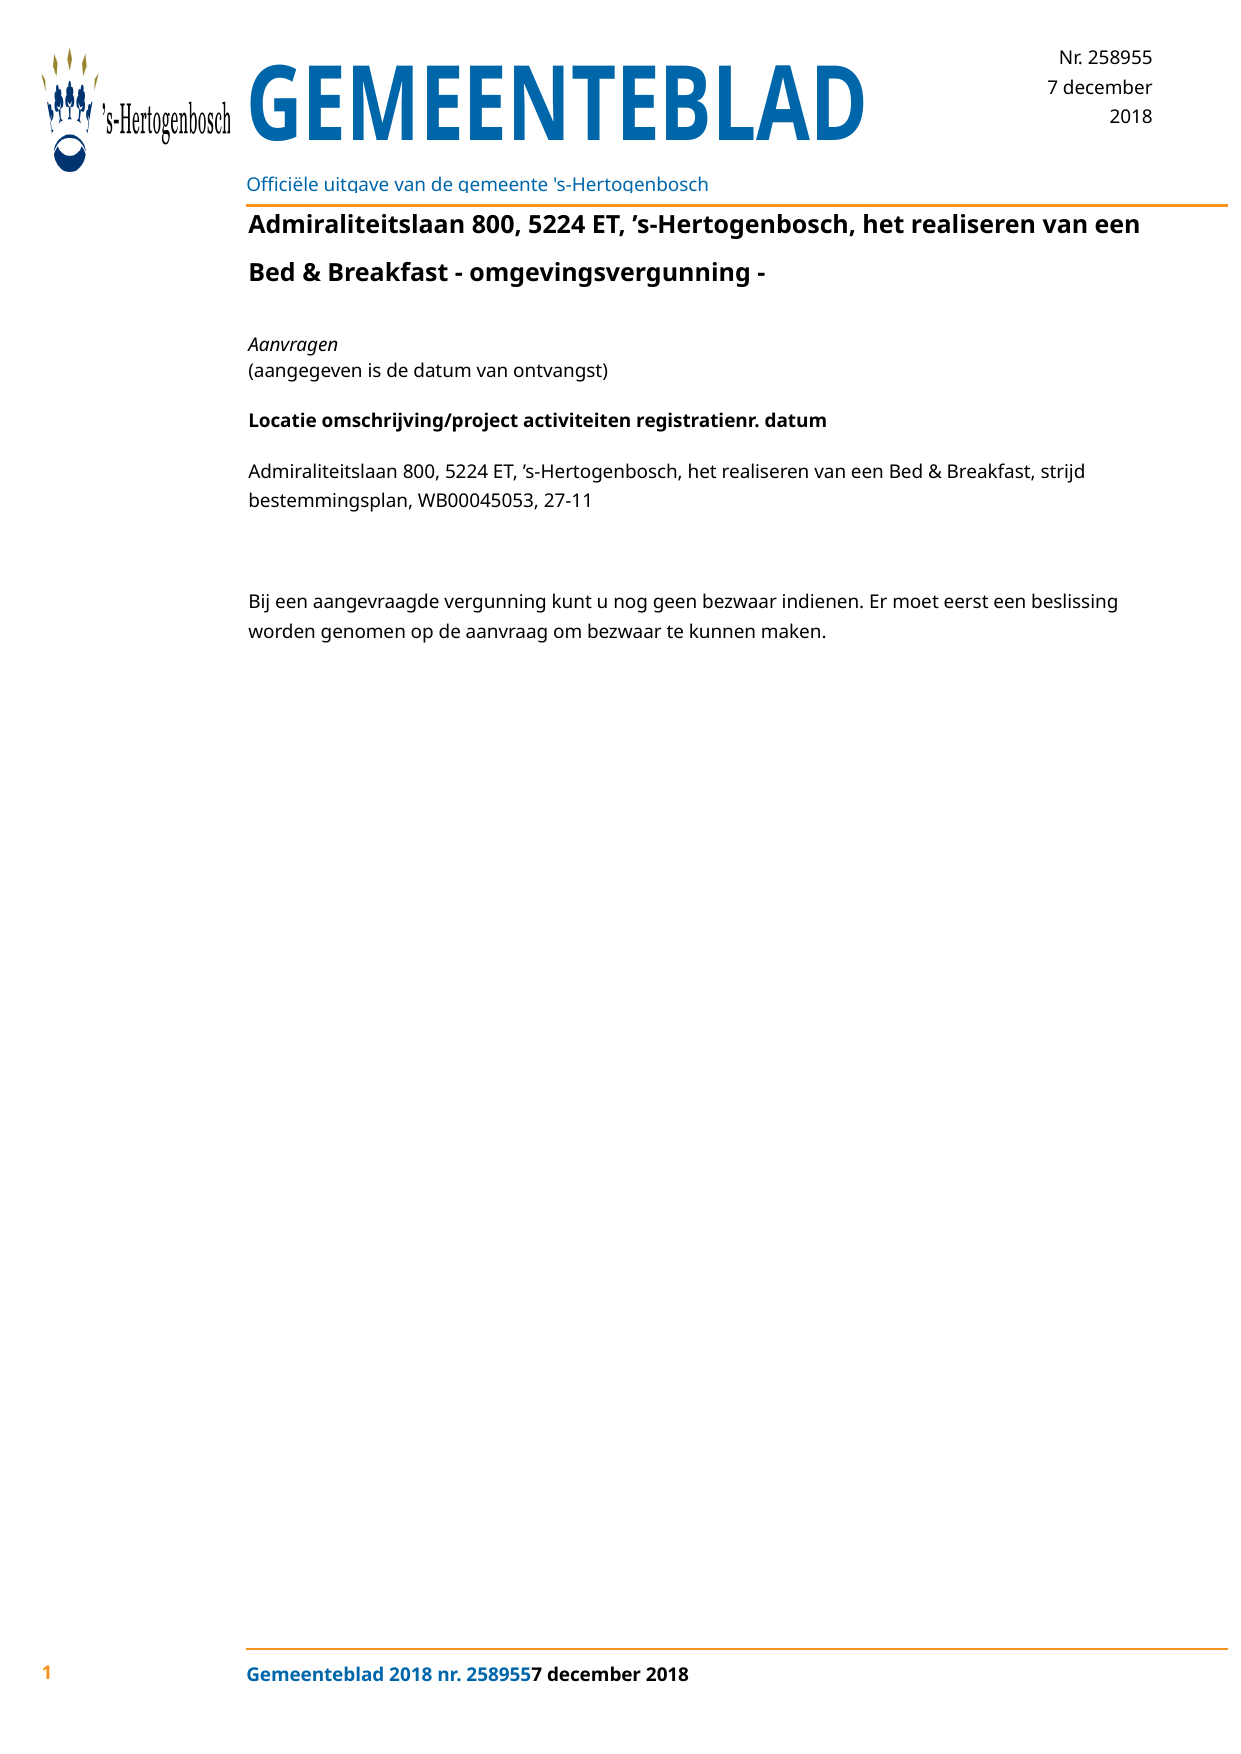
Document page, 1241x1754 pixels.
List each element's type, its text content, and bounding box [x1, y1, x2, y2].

text Admiraliteitslaan 800, 5224 ET, ’s-Hertogenbosch, het realiseren van een Bed & Breakfast - omgevingsvergunning - [248, 207, 1152, 288]
text (aangegeven is de datum van ontvangst) [248, 357, 1152, 383]
text Bij een aangevraagde vergunning kunt u nog geen bezwaar indienen. Er moet eerst een beslissing worden genomen op de aanvraag om bezwaar te kunnen maken. [248, 588, 1152, 644]
text Aanvragen [248, 331, 1152, 357]
text Admiraliteitslaan 800, 5224 ET, ’s-Hertogenbosch, het realiseren van een Bed & Breakfast, strijd bestemmingsplan, WB00045053, 27-11 [248, 458, 1152, 513]
picture [41, 47, 231, 172]
text Locatie omschrijving/project activiteiten registratienr. datum [248, 408, 1152, 433]
